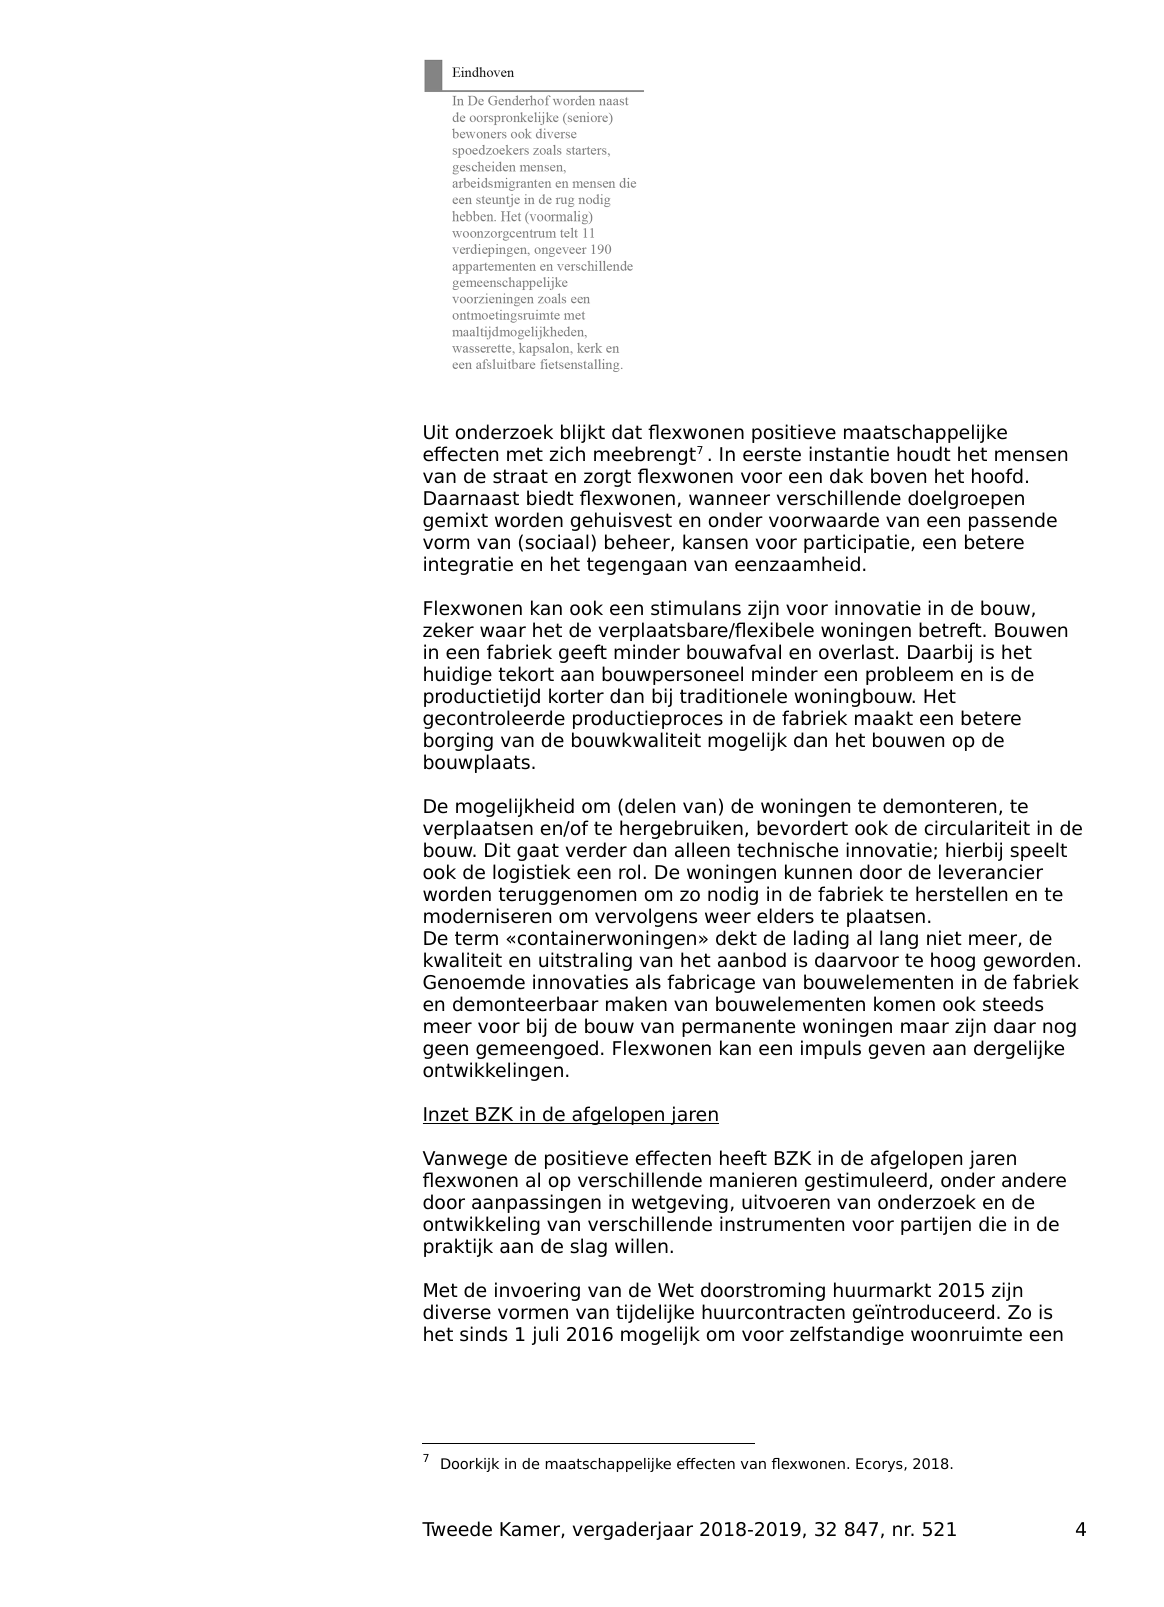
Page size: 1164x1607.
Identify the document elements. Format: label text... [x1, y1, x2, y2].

text Met de invoering van de Wet doorstroming huurmarkt 2015 zijn diverse vormen van tijdelijke huurcontracten geïntroduceerd. Zo is het sinds 1 juli 2016 mogelijk om voor zelfstandige woonruimte een [422, 1280, 1087, 1346]
text De mogelijkheid om (delen van) de woningen te demonteren, te verplaatsen en/of te hergebruiken, bevordert ook de circulariteit in de bouw. Dit gaat verder dan alleen technische innovatie; hierbij speelt ook de logistiek een rol. De woningen kunnen door de leverancier worden teruggenomen om zo nodig in de fabriek te herstellen en te moderniseren om vervolgens weer elders te plaatsen. [422, 796, 1087, 928]
subtitle Inzet BZK in de afgelopen jaren [422, 1104, 1087, 1126]
text Flexwonen kan ook een stimulans zijn voor innovatie in de bouw, zeker waar het de verplaatsbare/flexibele woningen betreft. Bouwen in een fabriek geeft minder bouwafval en overlast. Daarbij is het huidige tekort aan bouwpersoneel minder een probleem en is de productietijd korter dan bij traditionele woningbouw. Het gecontroleerde productieproces in de fabriek maakt een betere borging van de bouwkwaliteit mogelijk dan het bouwen op de bouwplaats. [422, 598, 1087, 774]
text Uit onderzoek blijkt dat flexwonen positieve maatschappelijke effecten met zich meebrengt. In eerste instantie houdt het mensen van de straat en zorgt flexwonen voor een dak boven het hoofd. Daarnaast biedt flexwonen, wanneer verschillende doelgroepen gemixt worden gehuisvest en onder voorwaarde van een passende vorm van (sociaal) beheer, kansen voor participatie, een betere integratie en het tegengaan van eenzaamheid. [422, 422, 1087, 576]
picture [422, 59, 647, 378]
text Vanwege de positieve effecten heeft BZK in de afgelopen jaren flexwonen al op verschillende manieren gestimuleerd, onder andere door aanpassingen in wetgeving, uitvoeren van onderzoek en de ontwikkeling van verschillende instrumenten voor partijen die in de praktijk aan de slag willen. [422, 1148, 1087, 1258]
text Doorkijk in de maatschappelijke effecten van flexwonen. Ecorys, 2018. [422, 1452, 1087, 1474]
text De term «containerwoningen» dekt de lading al lang niet meer, de kwaliteit en uitstraling van het aanbod is daarvoor te hoog geworden. Genoemde innovaties als fabricage van bouwelementen in de fabriek en demonteerbaar maken van bouwelementen komen ook steeds meer voor bij de bouw van permanente woningen maar zijn daar nog geen gemeengoed. Flexwonen kan een impuls geven aan dergelijke ontwikkelingen. [422, 928, 1087, 1082]
